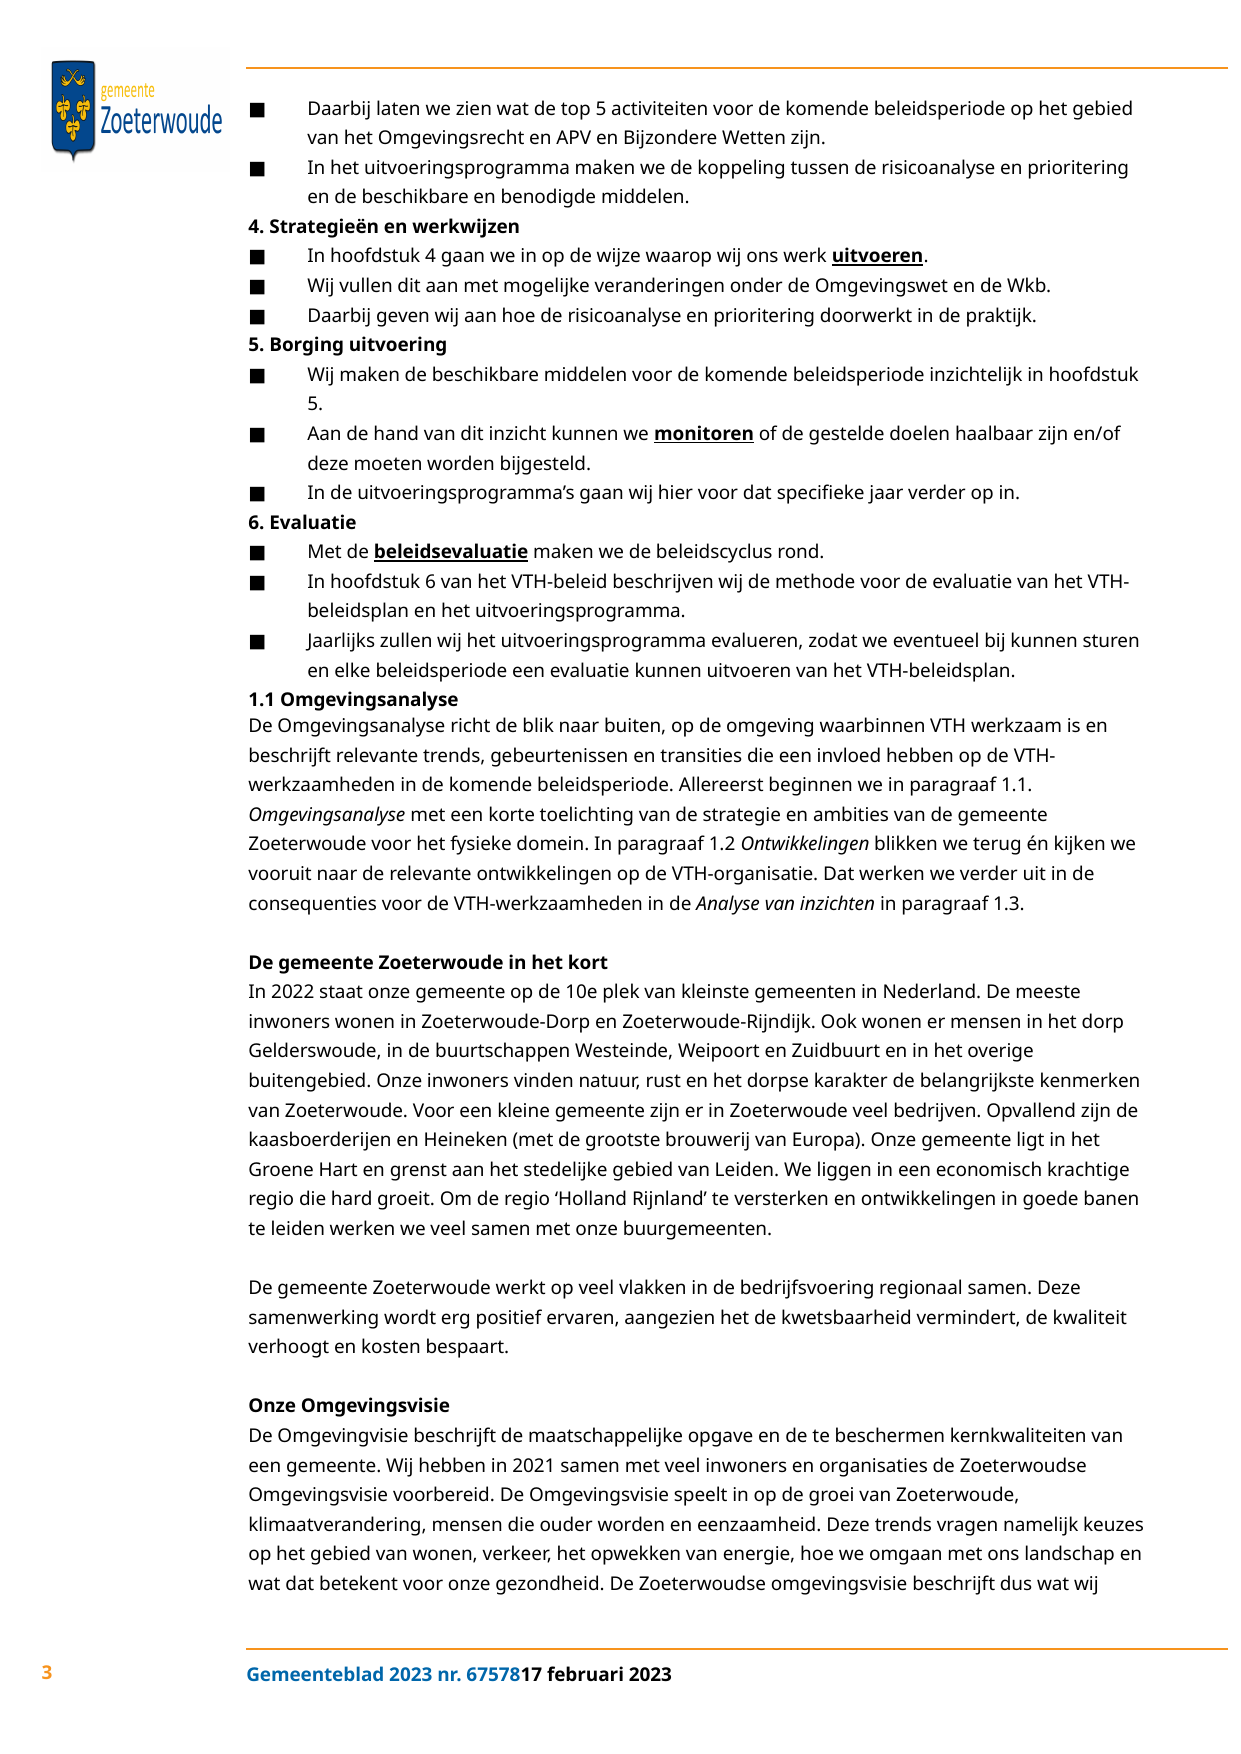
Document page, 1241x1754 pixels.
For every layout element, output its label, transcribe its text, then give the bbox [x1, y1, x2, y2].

list In de uitvoeringsprogramma’s gaan wij hier voor dat specifieke jaar verder op in. [248, 479, 1152, 505]
text In 2022 staat onze gemeente op de 10e plek van kleinste gemeenten in Nederland. De meeste inwoners wonen in Zoeterwoude-Dorp en Zoeterwoude-Rijndijk. Ook wonen er mensen in het dorp Gelderswoude, in de buurtschappen Westeinde, Weipoort en Zuidbuurt en in het overige buitengebied. Onze inwoners vinden natuur, rust en het dorpse karakter de belangrijkste kenmerken van Zoeterwoude. Voor een kleine gemeente zijn er in Zoeterwoude veel bedrijven. Opvallend zijn de kaasboerderijen en Heineken (met de grootste brouwerij van Europa). Onze gemeente ligt in het Groene Hart en grenst aan het stedelijke gebied van Leiden. We liggen in een economisch krachtige regio die hard groeit. Om de regio ‘Holland Rijnland’ te versterken en ontwikkelingen in goede banen te leiden werken we veel samen met onze buurgemeenten. [248, 978, 1152, 1241]
list Jaarlijks zullen wij het uitvoeringsprogramma evalueren, zodat we eventueel bij kunnen sturen en elke beleidsperiode een evaluatie kunnen uitvoeren van het VTH-beleidsplan. [248, 627, 1152, 683]
list Wij maken de beschikbare middelen voor de komende beleidsperiode inzichtelijk in hoofdstuk 5. [248, 361, 1152, 416]
list Aan de hand van dit inzicht kunnen we monitoren of de gestelde doelen haalbaar zijn en/of deze moeten worden bijgesteld. [248, 420, 1152, 476]
list In hoofdstuk 4 gaan we in op de wijze waarop wij ons werk uitvoeren. [248, 243, 1152, 268]
list In het uitvoeringsprogramma maken we de koppeling tussen de risicoanalyse en prioritering en de beschikbare en benodigde middelen. [248, 154, 1152, 209]
text 5. Borging uitvoering [248, 331, 1152, 357]
text Onze Omgevingsvisie [248, 1393, 1152, 1418]
text De gemeente Zoeterwoude in het kort [248, 949, 1152, 974]
text 6. Evaluatie [248, 509, 1152, 535]
text De Omgevingsanalyse richt de blik naar buiten, op de omgeving waarbinnen VTH werkzaam is en beschrijft relevante trends, gebeurtenissen en transities die een invloed hebben op de VTH-werkzaamheden in de komende beleidsperiode. Allereerst beginnen we in paragraaf 1.1. Omgevingsanalyse met een korte toelichting van de strategie en ambities van de gemeente Zoeterwoude voor het fysieke domein. In paragraaf 1.2 Ontwikkelingen blikken we terug én kijken we vooruit naar de relevante ontwikkelingen op de VTH-organisatie. Dat werken we verder uit in de consequenties voor de VTH-werkzaamheden in de Analyse van inzichten in paragraaf 1.3. [248, 712, 1152, 915]
text 4. Strategieën en werkwijzen [248, 213, 1152, 239]
text De Omgevingvisie beschrijft de maatschappelijke opgave en de te beschermen kernkwaliteiten van een gemeente. Wij hebben in 2021 samen met veel inwoners en organisaties de Zoeterwoudse Omgevingsvisie voorbereid. De Omgevingsvisie speelt in op de groei van Zoeterwoude, klimaatverandering, mensen die ouder worden en eenzaamheid. Deze trends vragen namelijk keuzes op het gebied van wonen, verkeer, het opwekken van energie, hoe we omgaan met ons landschap en wat dat betekent voor onze gezondheid. De Zoeterwoudse omgevingsvisie beschrijft dus wat wij [248, 1422, 1152, 1596]
picture [41, 47, 231, 172]
text De gemeente Zoeterwoude werkt op veel vlakken in de bedrijfsvoering regionaal samen. Deze samenwerking wordt erg positief ervaren, aangezien het de kwetsbaarheid vermindert, de kwaliteit verhoogt en kosten bespaart. [248, 1274, 1152, 1359]
list Wij vullen dit aan met mogelijke veranderingen onder de Omgevingswet en de Wkb. [248, 272, 1152, 298]
text 1.1 Omgevingsanalyse [248, 686, 1152, 712]
list In hoofdstuk 6 van het VTH-beleid beschrijven wij de methode voor de evaluatie van het VTH-beleidsplan en het uitvoeringsprogramma. [248, 568, 1152, 623]
list Daarbij geven wij aan hoe de risicoanalyse en prioritering doorwerkt in de praktijk. [248, 302, 1152, 328]
list Met de beleidsevaluatie maken we de beleidscyclus rond. [248, 538, 1152, 564]
list Daarbij laten we zien wat de top 5 activiteiten voor de komende beleidsperiode op het gebied van het Omgevingsrecht en APV en Bijzondere Wetten zijn. [248, 95, 1152, 150]
